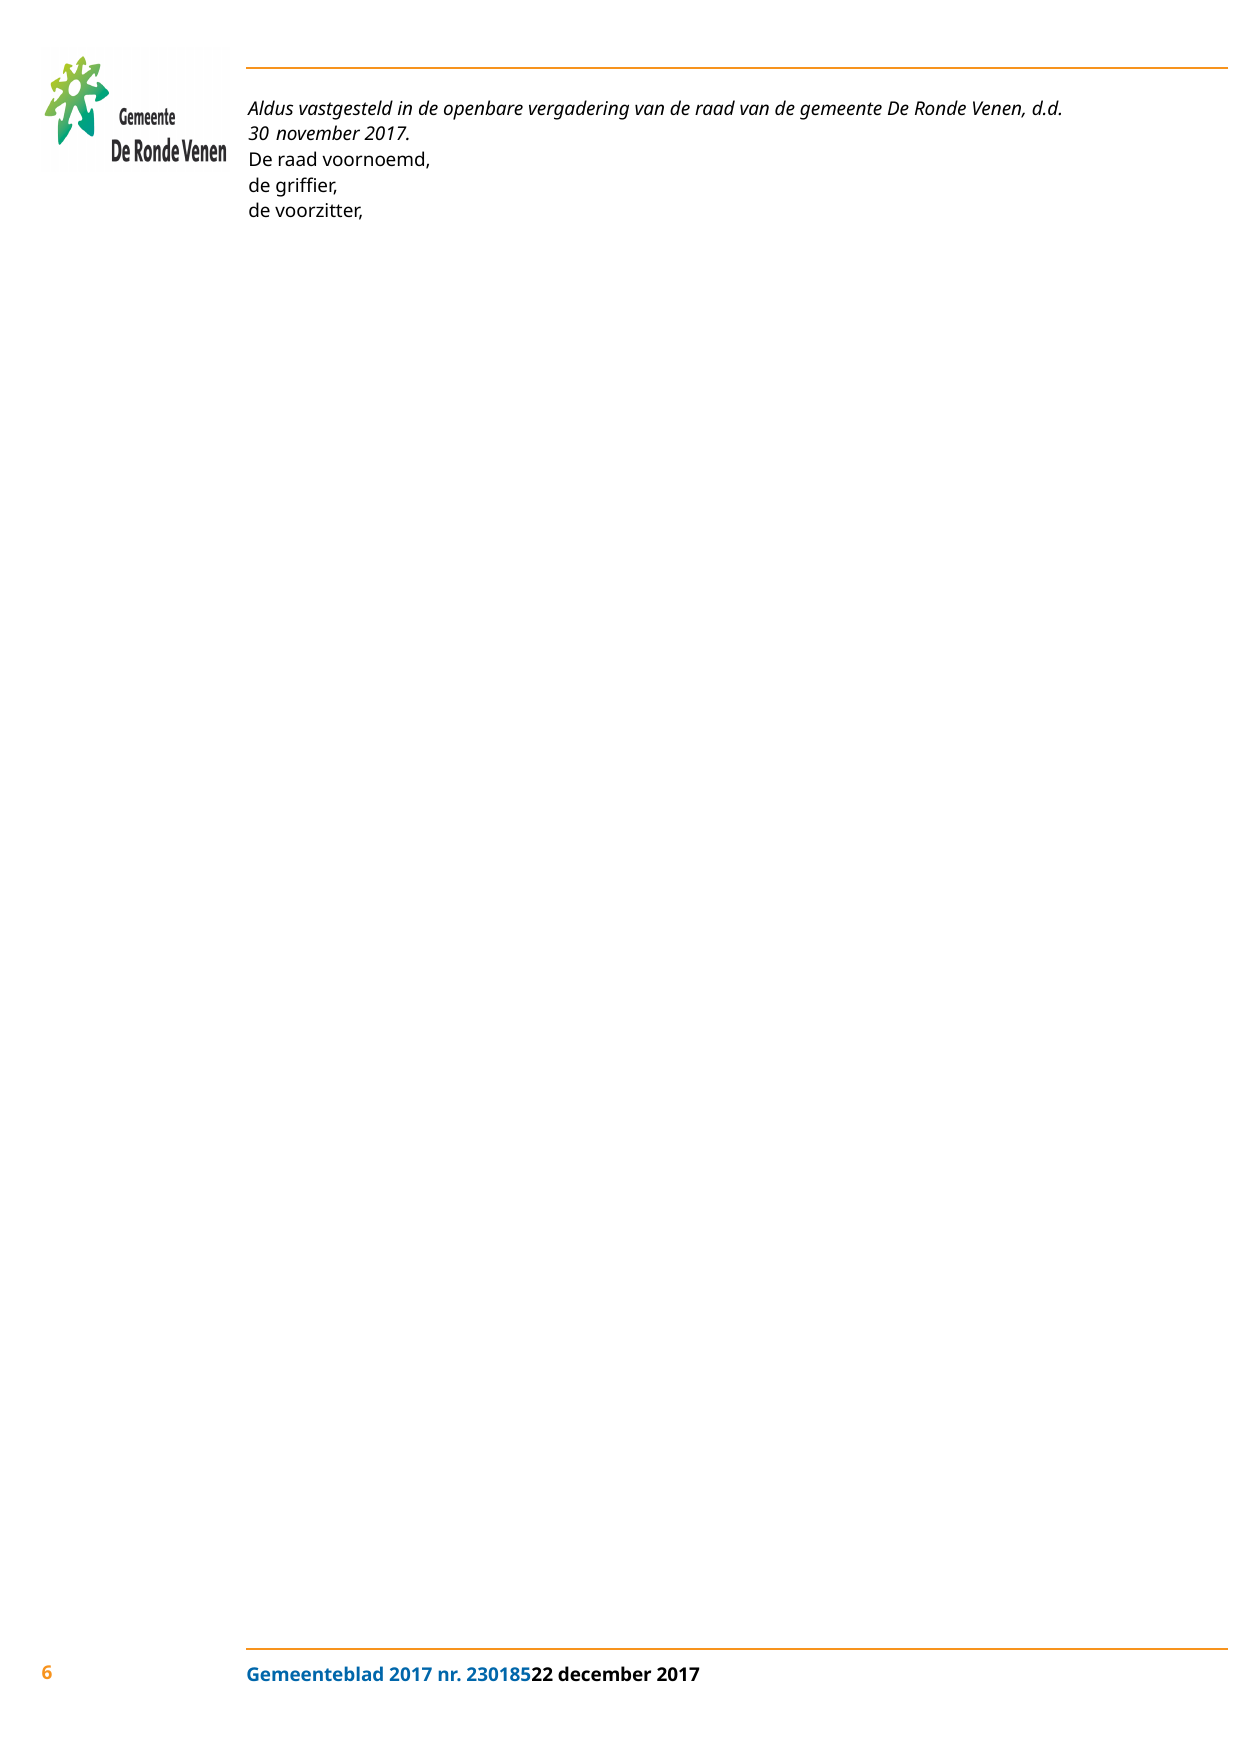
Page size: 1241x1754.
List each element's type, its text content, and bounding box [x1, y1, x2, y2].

picture [41, 47, 231, 172]
text Aldus vastgesteld in de openbare vergadering van de raad van de gemeente De Ronde Venen, d.d. 30 november 2017. [248, 95, 1152, 146]
text De raad voornoemd, [248, 146, 1152, 172]
text de voorzitter, [248, 198, 1152, 223]
text de griffier, [248, 172, 1152, 198]
